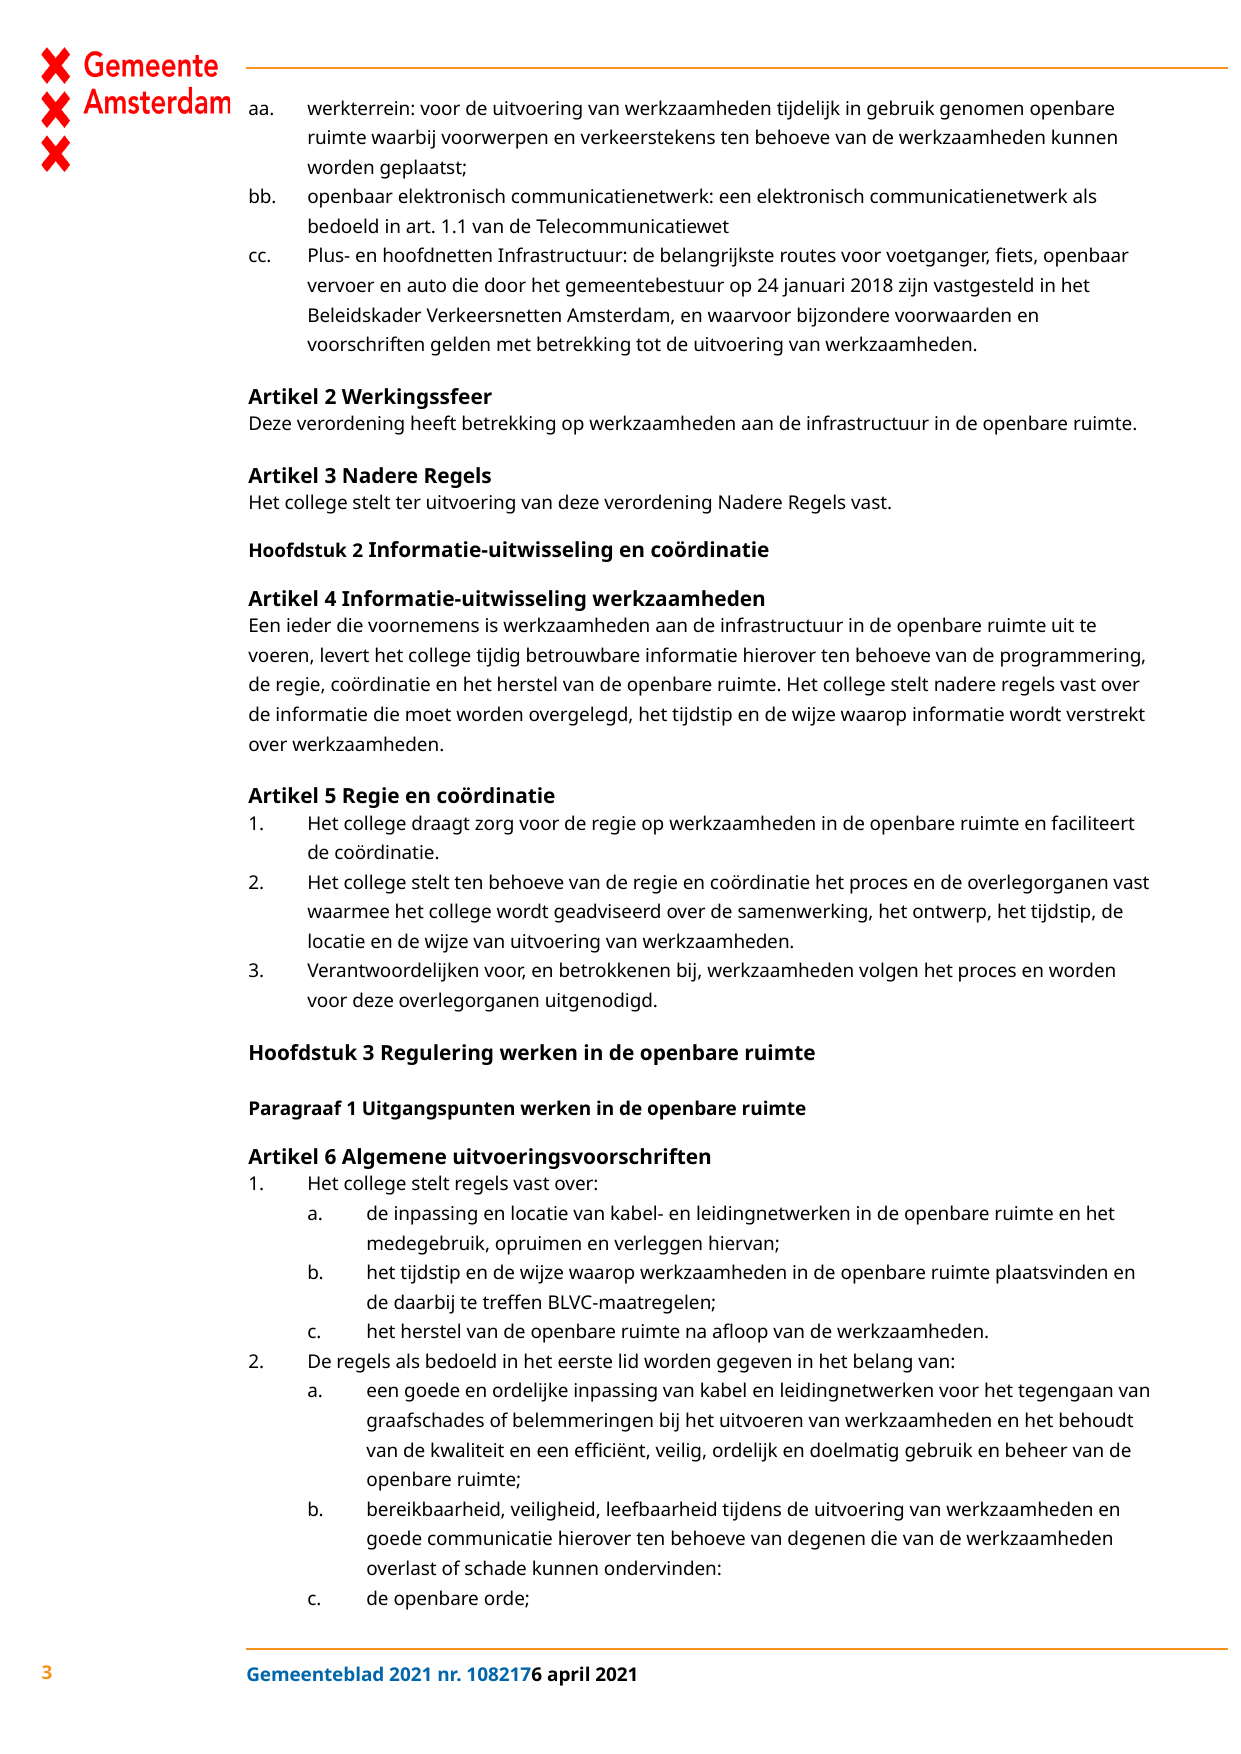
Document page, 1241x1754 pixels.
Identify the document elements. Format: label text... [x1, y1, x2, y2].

list de openbare orde; [307, 1585, 1152, 1611]
text Artikel 3 Nadere Regels [248, 461, 1152, 489]
text Artikel 2 Werkingssfeer [248, 382, 1152, 410]
text Artikel 4 Informatie-uitwisseling werkzaamheden [248, 584, 1152, 612]
list De regels als bedoeld in het eerste lid worden gegeven in het belang van: [248, 1348, 1152, 1374]
list Het college draagt zorg voor de regie op werkzaamheden in de openbare ruimte en faciliteert de coördinatie. [248, 810, 1152, 865]
list de inpassing en locatie van kabel- en leidingnetwerken in de openbare ruimte en het medegebruik, opruimen en verleggen hiervan; [307, 1200, 1152, 1256]
text Hoofdstuk 3 Regulering werken in de openbare ruimte [248, 1038, 1152, 1066]
picture [41, 47, 231, 172]
list openbaar elektronisch communicatienetwerk: een elektronisch communicatienetwerk als bedoeld in art. 1.1 van de Telecommunicatiewet [248, 183, 1152, 239]
list het herstel van de openbare ruimte na afloop van de werkzaamheden. [307, 1318, 1152, 1344]
text Artikel 5 Regie en coördinatie [248, 781, 1152, 810]
list werkterrein: voor de uitvoering van werkzaamheden tijdelijk in gebruik genomen openbare ruimte waarbij voorwerpen en verkeerstekens ten behoeve van de werkzaamheden kunnen worden geplaatst; [248, 95, 1152, 180]
text Artikel 6 Algemene uitvoeringsvoorschriften [248, 1142, 1152, 1171]
list Het college stelt regels vast over: [248, 1171, 1152, 1196]
text Deze verordening heeft betrekking op werkzaamheden aan de infrastructuur in de openbare ruimte. [248, 410, 1152, 436]
text Het college stelt ter uitvoering van deze verordening Nadere Regels vast. [248, 489, 1152, 515]
text Paragraaf 1 Uitgangspunten werken in de openbare ruimte [248, 1096, 1152, 1121]
list Verantwoordelijken voor, en betrokkenen bij, werkzaamheden volgen het proces en worden voor deze overlegorganen uitgenodigd. [248, 958, 1152, 1013]
text Hoofdstuk 2 Informatie-uitwisseling en coördinatie [248, 535, 1152, 563]
list een goede en ordelijke inpassing van kabel en leidingnetwerken voor het tegengaan van graafschades of belemmeringen bij het uitvoeren van werkzaamheden en het behoudt van de kwaliteit en een efficiënt, veilig, ordelijk en doelmatig gebruik en beheer van de openbare ruimte; [307, 1378, 1152, 1492]
list Plus- en hoofdnetten Infrastructuur: de belangrijkste routes voor voetganger, fiets, openbaar vervoer en auto die door het gemeentebestuur op 24 januari 2018 zijn vastgesteld in het Beleidskader Verkeersnetten Amsterdam, en waarvoor bijzondere voorwaarden en voorschriften gelden met betrekking tot de uitvoering van werkzaamheden. [248, 243, 1152, 357]
list bereikbaarheid, veiligheid, leefbaarheid tijdens de uitvoering van werkzaamheden en goede communicatie hierover ten behoeve van degenen die van de werkzaamheden overlast of schade kunnen ondervinden: [307, 1496, 1152, 1581]
list het tijdstip en de wijze waarop werkzaamheden in de openbare ruimte plaatsvinden en de daarbij te treffen BLVC-maatregelen; [307, 1259, 1152, 1315]
text Een ieder die voornemens is werkzaamheden aan de infrastructuur in de openbare ruimte uit te voeren, levert het college tijdig betrouwbare informatie hierover ten behoeve van de programmering, de regie, coördinatie en het herstel van de openbare ruimte. Het college stelt nadere regels vast over de informatie die moet worden overgelegd, het tijdstip en de wijze waarop informatie wordt verstrekt over werkzaamheden. [248, 612, 1152, 757]
list Het college stelt ten behoeve van de regie en coördinatie het proces en de overlegorganen vast waarmee het college wordt geadviseerd over de samenwerking, het ontwerp, het tijdstip, de locatie en de wijze van uitvoering van werkzaamheden. [248, 869, 1152, 954]
